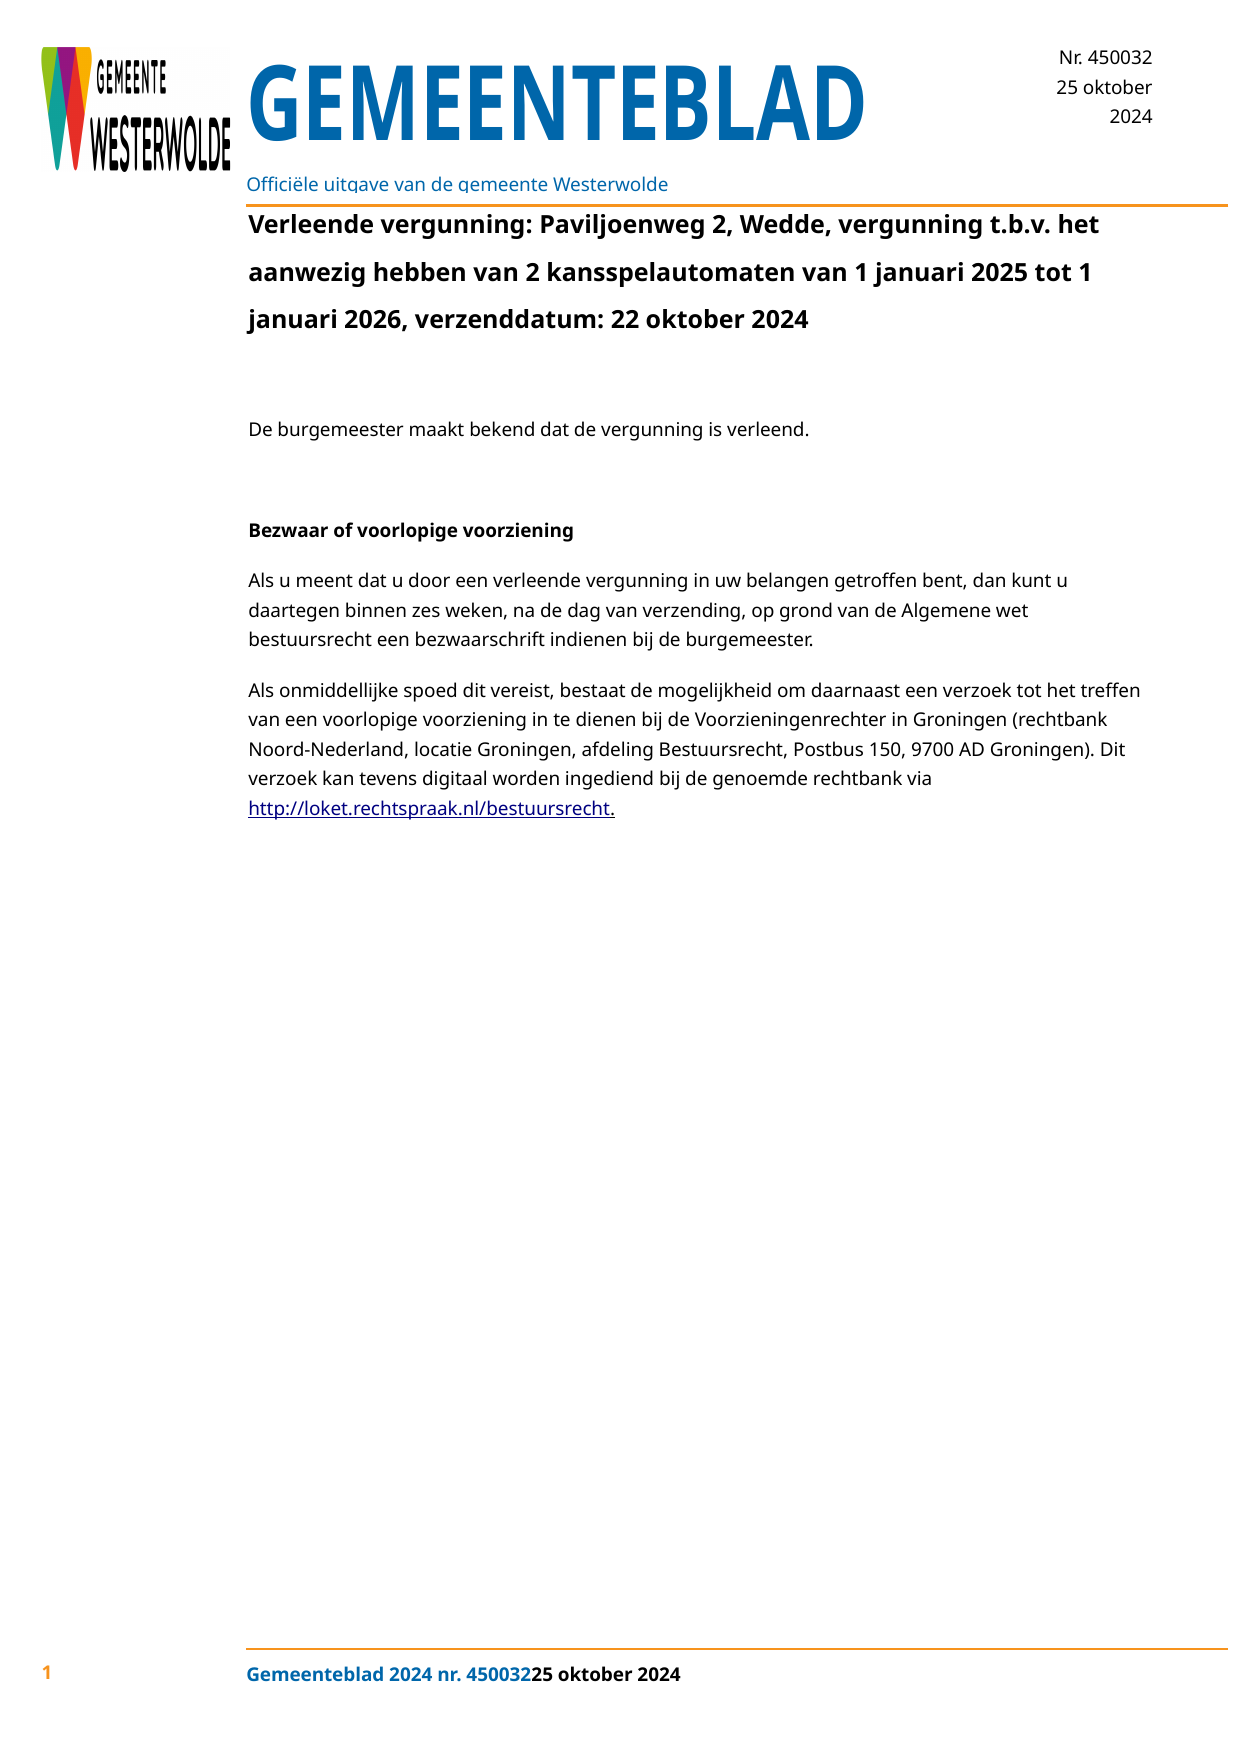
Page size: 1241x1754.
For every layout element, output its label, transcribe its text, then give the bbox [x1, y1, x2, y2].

text Als u meent dat u door een verleende vergunning in uw belangen getroffen bent, dan kunt u daartegen binnen zes weken, na de dag van verzending, op grond van de Algemene wet bestuursrecht een bezwaarschrift indienen bij de burgemeester. [248, 567, 1152, 652]
text Verleende vergunning: Paviljoenweg 2, Wedde, vergunning t.b.v. het aanwezig hebben van 2 kansspelautomaten van 1 januari 2025 tot 1 januari 2026, verzenddatum: 22 oktober 2024 [248, 207, 1152, 336]
picture [41, 47, 231, 172]
text Als onmiddellijke spoed dit vereist, bestaat de mogelijkheid om daarnaast een verzoek tot het treffen van een voorlopige voorziening in te dienen bij de Voorzieningenrechter in Groningen (rechtbank Noord-Nederland, locatie Groningen, afdeling Bestuursrecht, Postbus 150, 9700 AD Groningen). Dit verzoek kan tevens digitaal worden ingediend bij de genoemde rechtbank via http://loket.rechtspraak.nl/bestuursrecht. [248, 677, 1152, 821]
text Bezwaar of voorlopige voorziening [248, 517, 1152, 542]
text De burgemeester maakt bekend dat de vergunning is verleend. [248, 416, 1152, 442]
